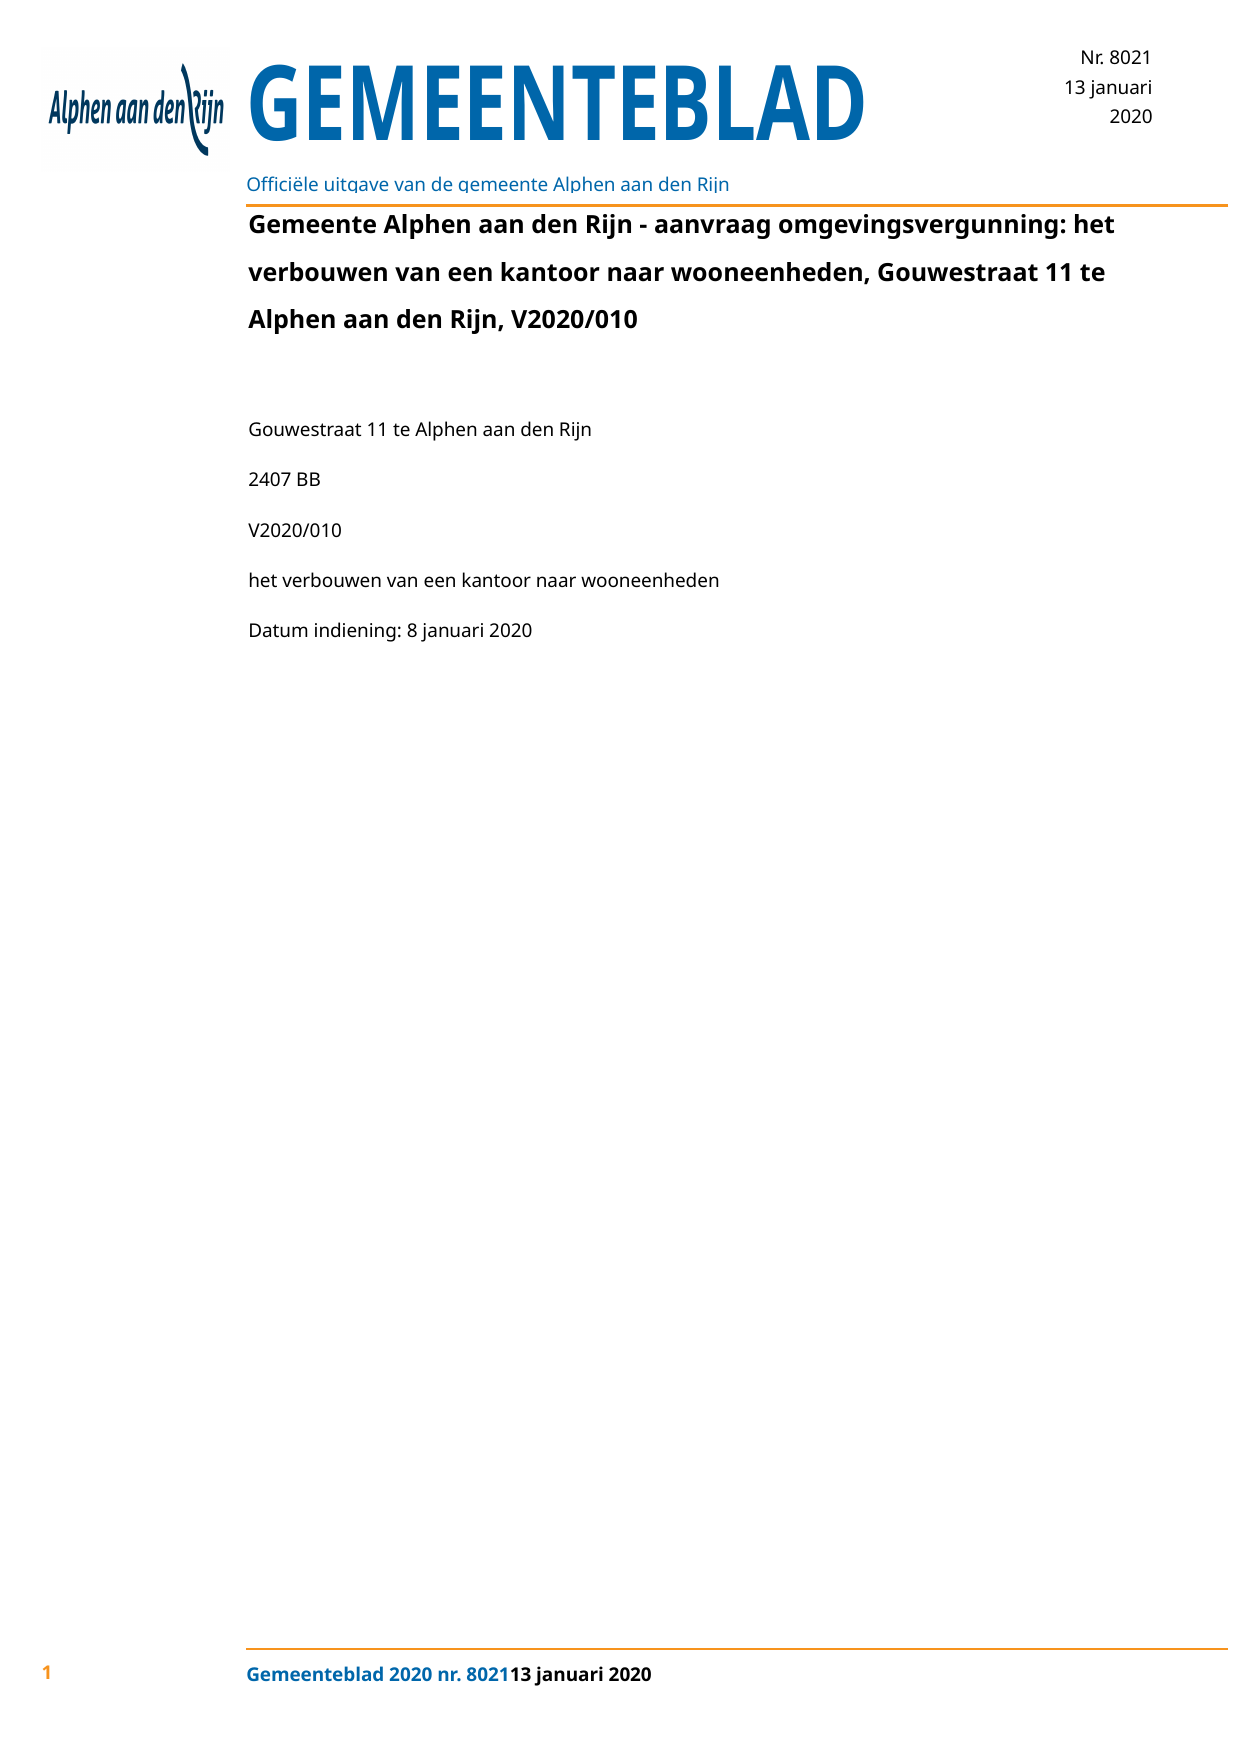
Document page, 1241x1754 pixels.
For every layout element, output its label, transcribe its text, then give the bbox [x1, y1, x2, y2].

text Datum indiening: 8 januari 2020 [248, 618, 1152, 643]
text Gemeente Alphen aan den Rijn - aanvraag omgevingsvergunning: het verbouwen van een kantoor naar wooneenheden, Gouwestraat 11 te Alphen aan den Rijn, V2020/010 [248, 207, 1152, 336]
text 2407 BB [248, 466, 1152, 492]
text Gouwestraat 11 te Alphen aan den Rijn [248, 416, 1152, 442]
text V2020/010 [248, 517, 1152, 542]
picture [41, 47, 231, 172]
text het verbouwen van een kantoor naar wooneenheden [248, 567, 1152, 593]
